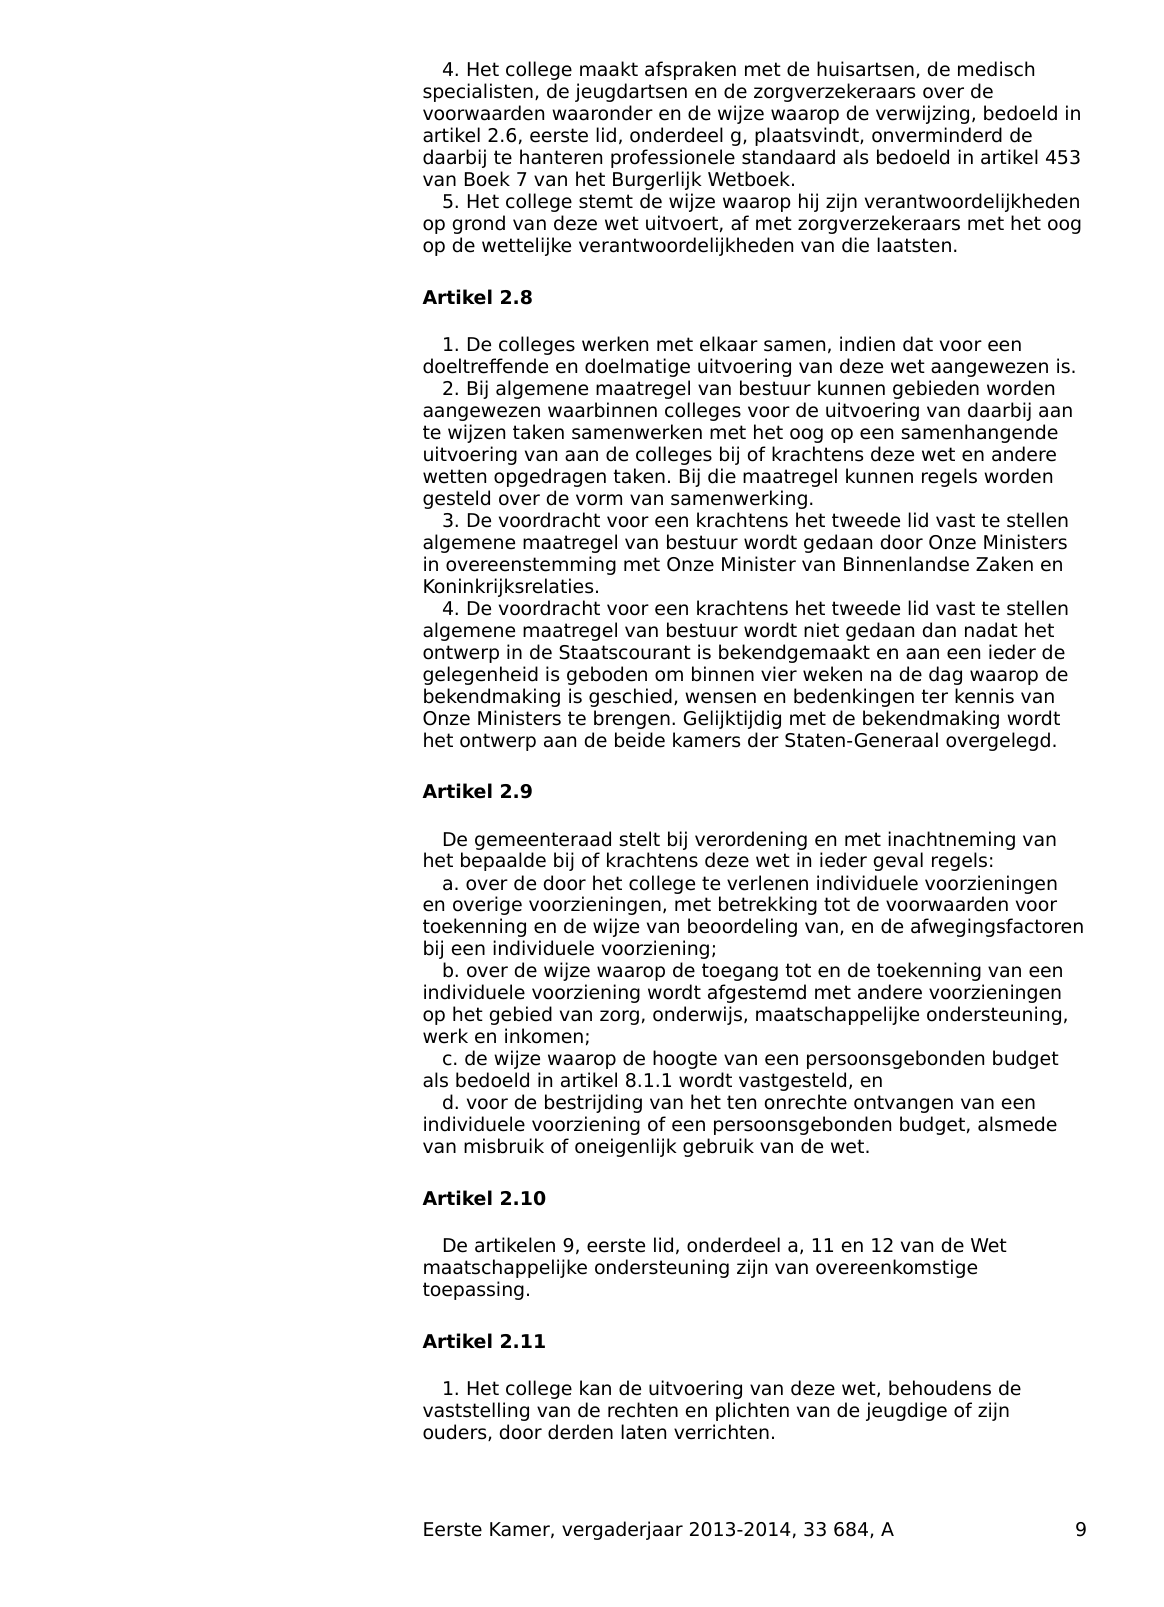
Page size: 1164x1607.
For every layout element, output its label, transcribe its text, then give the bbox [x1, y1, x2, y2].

text d. voor de bestrijding van het ten onrechte ontvangen van een individuele voorziening of een persoonsgebonden budget, alsmede van misbruik of oneigenlijk gebruik van de wet. [422, 1092, 1087, 1158]
text b. over de wijze waarop de toegang tot en de toekenning van een individuele voorziening wordt afgestemd met andere voorzieningen op het gebied van zorg, onderwijs, maatschappelijke ondersteuning, werk en inkomen; [422, 960, 1087, 1048]
text 3. De voordracht voor een krachtens het tweede lid vast te stellen algemene maatregel van bestuur wordt gedaan door Onze Ministers in overeenstemming met Onze Minister van Binnenlandse Zaken en Koninkrijksrelaties. [422, 510, 1087, 598]
text a. over de door het college te verlenen individuele voorzieningen en overige voorzieningen, met betrekking tot de voorwaarden voor toekenning en de wijze van beoordeling van, en de afwegingsfactoren bij een individuele voorziening; [422, 872, 1087, 960]
text 1. De colleges werken met elkaar samen, indien dat voor een doeltreffende en doelmatige uitvoering van deze wet aangewezen is. [422, 334, 1087, 378]
text c. de wijze waarop de hoogte van een persoonsgebonden budget als bedoeld in artikel 8.1.1 wordt vastgesteld, en [422, 1048, 1087, 1092]
subtitle Artikel 2.11 [422, 1331, 1087, 1353]
text De artikelen 9, eerste lid, onderdeel a, 11 en 12 van de Wet maatschappelijke ondersteuning zijn van overeenkomstige toepassing. [422, 1235, 1087, 1301]
text De gemeenteraad stelt bij verordening en met inachtneming van het bepaalde bij of krachtens deze wet in ieder geval regels: [422, 828, 1087, 872]
text 4. De voordracht voor een krachtens het tweede lid vast te stellen algemene maatregel van bestuur wordt niet gedaan dan nadat het ontwerp in de Staatscourant is bekendgemaakt en aan een ieder de gelegenheid is geboden om binnen vier weken na de dag waarop de bekendmaking is geschied, wensen en bedenkingen ter kennis van Onze Ministers te brengen. Gelijktijdig met de bekendmaking wordt het ontwerp aan de beide kamers der Staten-Generaal overgelegd. [422, 598, 1087, 751]
text 1. Het college kan de uitvoering van deze wet, behoudens de vaststelling van de rechten en plichten van de jeugdige of zijn ouders, door derden laten verrichten. [422, 1378, 1087, 1444]
text 2. Bij algemene maatregel van bestuur kunnen gebieden worden aangewezen waarbinnen colleges voor de uitvoering van daarbij aan te wijzen taken samenwerken met het oog op een samenhangende uitvoering van aan de colleges bij of krachtens deze wet en andere wetten opgedragen taken. Bij die maatregel kunnen regels worden gesteld over de vorm van samenwerking. [422, 378, 1087, 510]
subtitle Artikel 2.10 [422, 1188, 1087, 1210]
text 4. Het college maakt afspraken met de huisartsen, de medisch specialisten, de jeugdartsen en de zorgverzekeraars over de voorwaarden waaronder en de wijze waarop de verwijzing, bedoeld in artikel 2.6, eerste lid, onderdeel g, plaatsvindt, onverminderd de daarbij te hanteren professionele standaard als bedoeld in artikel 453 van Boek 7 van het Burgerlijk Wetboek. [422, 59, 1087, 191]
subtitle Artikel 2.8 [422, 287, 1087, 309]
subtitle Artikel 2.9 [422, 781, 1087, 803]
text 5. Het college stemt de wijze waarop hij zijn verantwoordelijkheden op grond van deze wet uitvoert, af met zorgverzekeraars met het oog op de wettelijke verantwoordelijkheden van die laatsten. [422, 191, 1087, 257]
